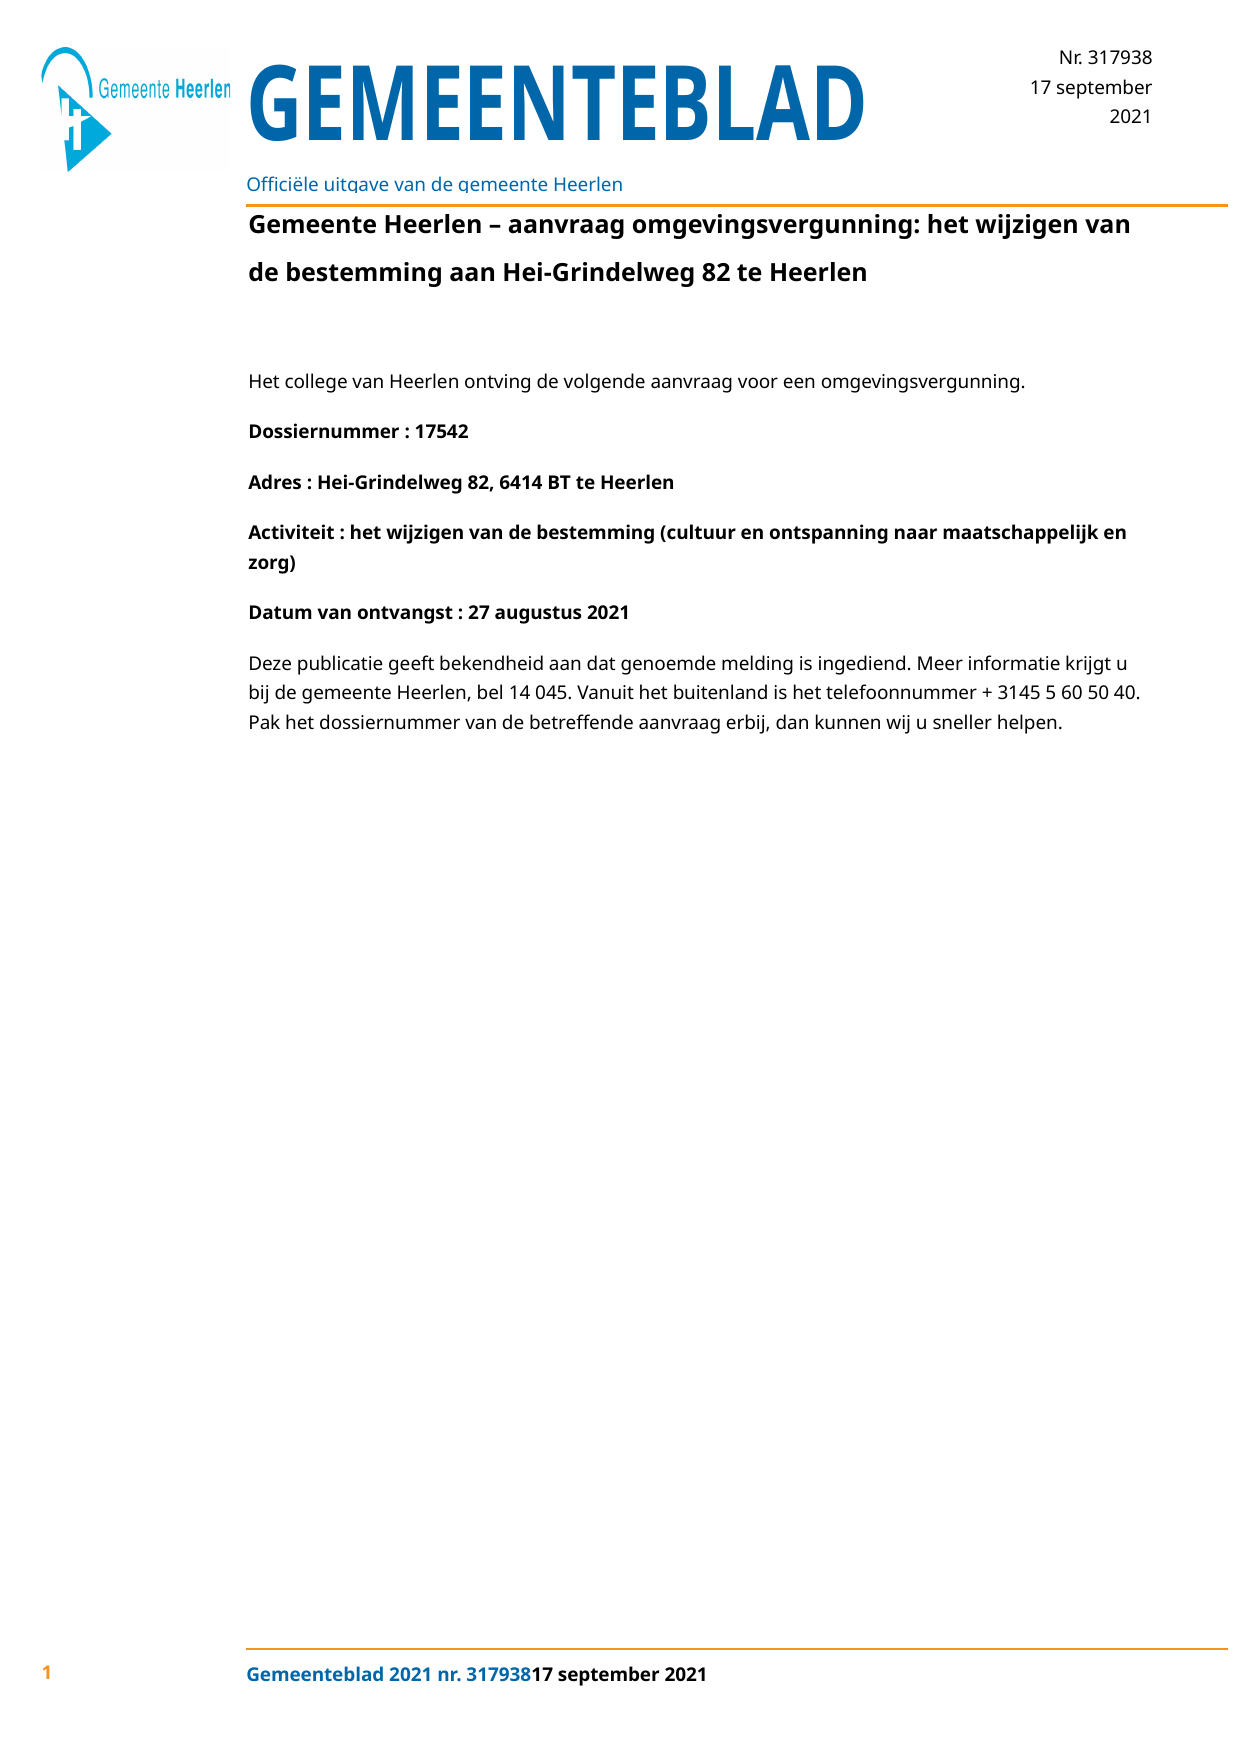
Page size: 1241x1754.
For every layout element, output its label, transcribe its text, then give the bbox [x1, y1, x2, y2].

text Datum van ontvangst : 27 augustus 2021 [248, 599, 1152, 625]
picture [41, 47, 231, 172]
text Deze publicatie geeft bekendheid aan dat genoemde melding is ingediend. Meer informatie krijgt u bij de gemeente Heerlen, bel 14 045. Vanuit het buitenland is het telefoonnummer + 3145 5 60 50 40. Pak het dossiernummer van de betreffende aanvraag erbij, dan kunnen wij u sneller helpen. [248, 650, 1152, 735]
text Het college van Heerlen ontving de volgende aanvraag voor een omgevingsvergunning. [248, 368, 1152, 394]
text Dossiernummer : 17542 [248, 419, 1152, 444]
text Adres : Hei-Grindelweg 82, 6414 BT te Heerlen [248, 469, 1152, 495]
picture [41, 47, 59, 70]
text Activiteit : het wijzigen van de bestemming (cultuur en ontspanning naar maatschappelijk en zorg) [248, 519, 1152, 575]
text Gemeente Heerlen – aanvraag omgevingsvergunning: het wijzigen van de bestemming aan Hei-Grindelweg 82 te Heerlen [248, 207, 1152, 288]
